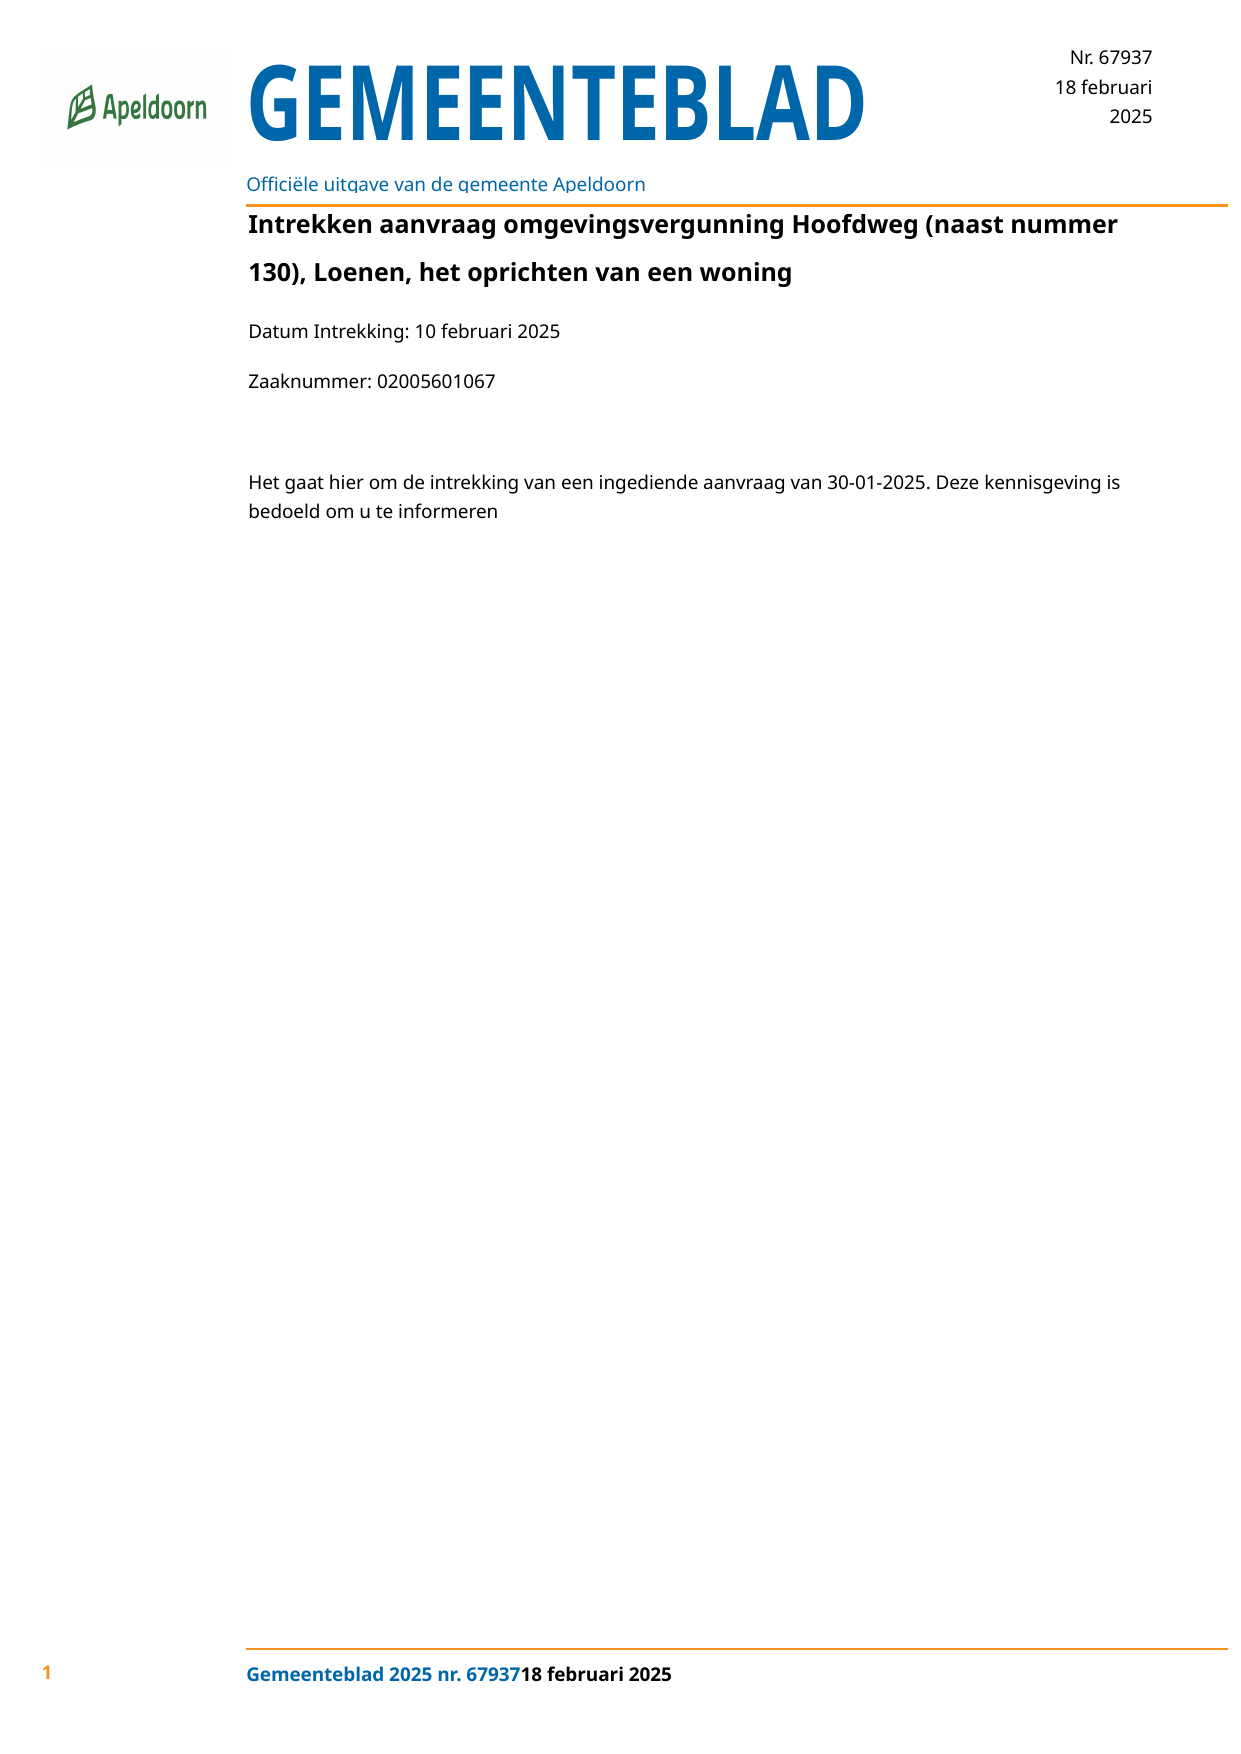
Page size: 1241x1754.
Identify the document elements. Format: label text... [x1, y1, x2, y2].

text Het gaat hier om de intrekking van een ingediende aanvraag van 30-01-2025. Deze kennisgeving is bedoeld om u te informeren [248, 469, 1152, 524]
text Datum Intrekking: 10 februari 2025 [248, 318, 1152, 344]
text Zaaknummer: 02005601067 [248, 368, 1152, 394]
picture [41, 47, 231, 172]
text Intrekken aanvraag omgevingsvergunning Hoofdweg (naast nummer 130), Loenen, het oprichten van een woning [248, 207, 1152, 288]
